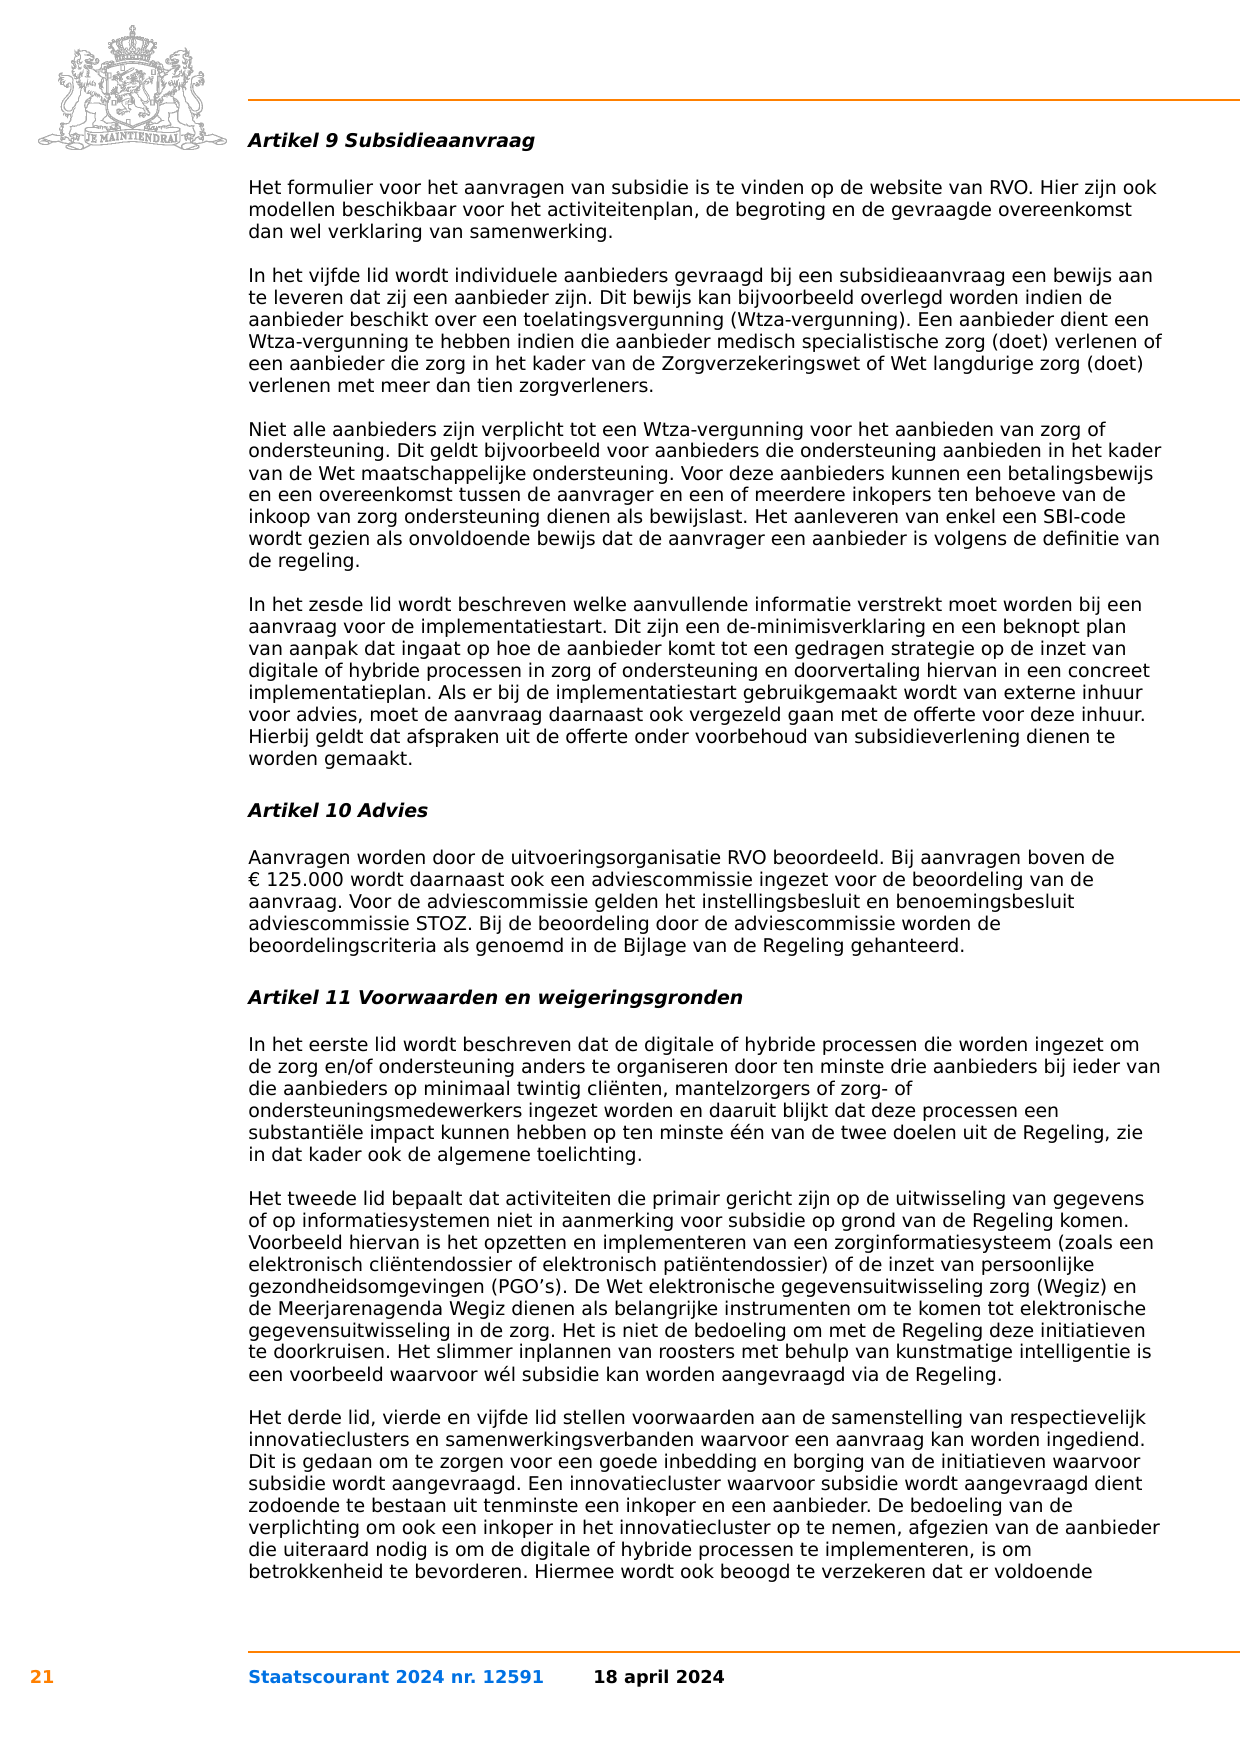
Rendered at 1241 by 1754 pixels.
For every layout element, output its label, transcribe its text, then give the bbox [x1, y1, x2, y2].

text Het formulier voor het aanvragen van subsidie is te vinden op de website van RVO. Hier zijn ook modellen beschikbaar voor het activiteitenplan, de begroting en de gevraagde overeenkomst dan wel verklaring van samenwerking. [248, 177, 1163, 243]
picture [38, 25, 227, 150]
text In het zesde lid wordt beschreven welke aanvullende informatie verstrekt moet worden bij een aanvraag voor de implementatiestart. Dit zijn een de-minimisverklaring en een beknopt plan van aanpak dat ingaat op hoe de aanbieder komt tot een gedragen strategie op de inzet van digitale of hybride processen in zorg of ondersteuning en doorvertaling hiervan in een concreet implementatieplan. Als er bij de implementatiestart gebruikgemaakt wordt van externe inhuur voor advies, moet de aanvraag daarnaast ook vergezeld gaan met de offerte voor deze inhuur. Hierbij geldt dat afspraken uit de offerte onder voorbehoud van subsidieverlening dienen te worden gemaakt. [248, 594, 1163, 770]
subtitle Artikel 11 Voorwaarden en weigeringsgronden [248, 987, 1163, 1009]
text Het derde lid, vierde en vijfde lid stellen voorwaarden aan de samenstelling van respectievelijk innovatieclusters en samenwerkingsverbanden waarvoor een aanvraag kan worden ingediend. Dit is gedaan om te zorgen voor een goede inbedding en borging van de initiatieven waarvoor subsidie wordt aangevraagd. Een innovatiecluster waarvoor subsidie wordt aangevraagd dient zodoende te bestaan uit tenminste een inkoper en een aanbieder. De bedoeling van de verplichting om ook een inkoper in het innovatiecluster op te nemen, afgezien van de aanbieder die uiteraard nodig is om de digitale of hybride processen te implementeren, is om betrokkenheid te bevorderen. Hiermee wordt ook beoogd te verzekeren dat er voldoende [248, 1407, 1163, 1583]
text In het vijfde lid wordt individuele aanbieders gevraagd bij een subsidieaanvraag een bewijs aan te leveren dat zij een aanbieder zijn. Dit bewijs kan bijvoorbeeld overlegd worden indien de aanbieder beschikt over een toelatingsvergunning (Wtza-vergunning). Een aanbieder dient een Wtza-vergunning te hebben indien die aanbieder medisch specialistische zorg (doet) verlenen of een aanbieder die zorg in het kader van de Zorgverzekeringswet of Wet langdurige zorg (doet) verlenen met meer dan tien zorgverleners. [248, 265, 1163, 397]
text Niet alle aanbieders zijn verplicht tot een Wtza-vergunning voor het aanbieden van zorg of ondersteuning. Dit geldt bijvoorbeeld voor aanbieders die ondersteuning aanbieden in het kader van de Wet maatschappelijke ondersteuning. Voor deze aanbieders kunnen een betalingsbewijs en een overeenkomst tussen de aanvrager en een of meerdere inkopers ten behoeve van de inkoop van zorg ondersteuning dienen als bewijslast. Het aanleveren van enkel een SBI-code wordt gezien als onvoldoende bewijs dat de aanvrager een aanbieder is volgens de definitie van de regeling. [248, 418, 1163, 572]
text In het eerste lid wordt beschreven dat de digitale of hybride processen die worden ingezet om de zorg en/of ondersteuning anders te organiseren door ten minste drie aanbieders bij ieder van die aanbieders op minimaal twintig cliënten, mantelzorgers of zorg- of ondersteuningsmedewerkers ingezet worden en daaruit blijkt dat deze processen een substantiële impact kunnen hebben op ten minste één van de twee doelen uit de Regeling, zie in dat kader ook de algemene toelichting. [248, 1034, 1163, 1166]
text Aanvragen worden door de uitvoeringsorganisatie RVO beoordeeld. Bij aanvragen boven de € 125.000 wordt daarnaast ook een adviescommissie ingezet voor de beoordeling van de aanvraag. Voor de adviescommissie gelden het instellingsbesluit en benoemingsbesluit adviescommissie STOZ. Bij de beoordeling door de adviescommissie worden de beoordelingscriteria als genoemd in de Bijlage van de Regeling gehanteerd. [248, 847, 1163, 957]
subtitle Artikel 10 Advies [248, 800, 1163, 822]
text Het tweede lid bepaalt dat activiteiten die primair gericht zijn op de uitwisseling van gegevens of op informatiesystemen niet in aanmerking voor subsidie op grond van de Regeling komen. Voorbeeld hiervan is het opzetten en implementeren van een zorginformatiesysteem (zoals een elektronisch cliëntendossier of elektronisch patiëntendossier) of de inzet van persoonlijke gezondheidsomgevingen (PGO’s). De Wet elektronische gegevensuitwisseling zorg (Wegiz) en de Meerjarenagenda Wegiz dienen als belangrijke instrumenten om te komen tot elektronische gegevensuitwisseling in de zorg. Het is niet de bedoeling om met de Regeling deze initiatieven te doorkruisen. Het slimmer inplannen van roosters met behulp van kunstmatige intelligentie is een voorbeeld waarvoor wél subsidie kan worden aangevraagd via de Regeling. [248, 1188, 1163, 1385]
subtitle Artikel 9 Subsidieaanvraag [248, 130, 1163, 152]
